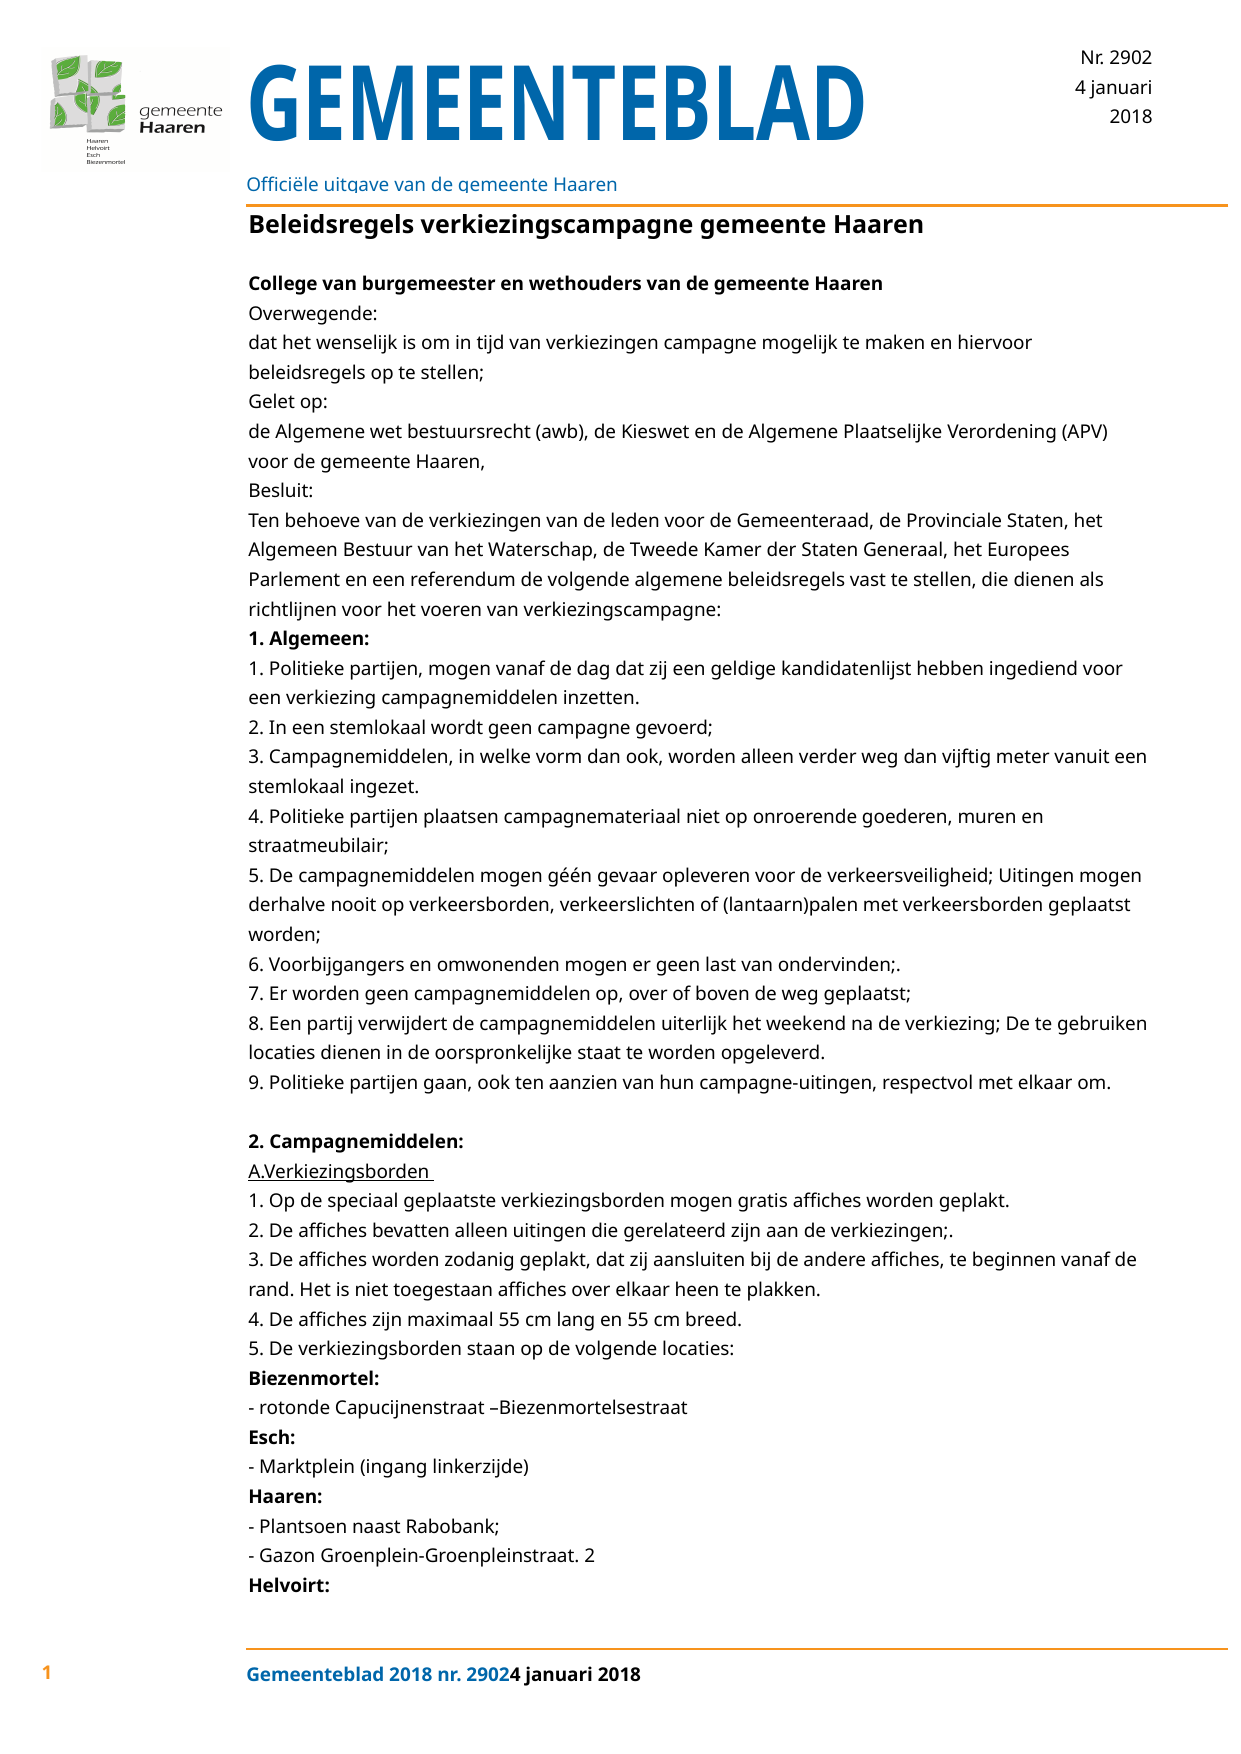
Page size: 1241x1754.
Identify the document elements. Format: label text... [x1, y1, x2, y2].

text 5. De campagnemiddelen mogen géén gevaar opleveren voor de verkeersveiligheid; Uitingen mogen derhalve nooit op verkeersborden, verkeerslichten of (lantaarn)palen met verkeersborden geplaatst worden; [248, 862, 1152, 947]
text A.Verkiezingsborden [248, 1158, 1152, 1183]
text dat het wenselijk is om in tijd van verkiezingen campagne mogelijk te maken en hiervoor beleidsregels op te stellen; [248, 329, 1152, 385]
text 2. Campagnemiddelen: [248, 1128, 1152, 1154]
text 8. Een partij verwijdert de campagnemiddelen uiterlijk het weekend na de verkiezing; De te gebruiken locaties dienen in de oorspronkelijke staat te worden opgeleverd. [248, 1010, 1152, 1065]
text 3. De affiches worden zodanig geplakt, dat zij aansluiten bij de andere affiches, te beginnen vanaf de rand. Het is niet toegestaan affiches over elkaar heen te plakken. [248, 1247, 1152, 1302]
text College van burgemeester en wethouders van de gemeente Haaren [248, 270, 1152, 296]
text 6. Voorbijgangers en omwonenden mogen er geen last van ondervinden;. [248, 951, 1152, 976]
text Beleidsregels verkiezingscampagne gemeente Haaren [248, 207, 1152, 241]
text Besluit: [248, 477, 1152, 503]
text 1. Op de speciaal geplaatste verkiezingsborden mogen gratis affiches worden geplakt. [248, 1187, 1152, 1213]
text Haaren: [248, 1483, 1152, 1509]
text 2. De affiches bevatten alleen uitingen die gerelateerd zijn aan de verkiezingen;. [248, 1217, 1152, 1243]
text 5. De verkiezingsborden staan op de volgende locaties: [248, 1335, 1152, 1361]
text - rotonde Capucijnenstraat –Biezenmortelsestraat [248, 1394, 1152, 1420]
text Helvoirt: [248, 1572, 1152, 1598]
text 4. Politieke partijen plaatsen campagnemateriaal niet op onroerende goederen, muren en straatmeubilair; [248, 803, 1152, 858]
text - Marktplein (ingang linkerzijde) [248, 1454, 1152, 1479]
text Esch: [248, 1424, 1152, 1450]
text 1. Politieke partijen, mogen vanaf de dag dat zij een geldige kandidatenlijst hebben ingediend voor een verkiezing campagnemiddelen inzetten. [248, 655, 1152, 710]
text Ten behoeve van de verkiezingen van de leden voor de Gemeenteraad, de Provinciale Staten, het Algemeen Bestuur van het Waterschap, de Tweede Kamer der Staten Generaal, het Europees Parlement en een referendum de volgende algemene beleidsregels vast te stellen, die dienen als richtlijnen voor het voeren van verkiezingscampagne: [248, 507, 1152, 621]
text de Algemene wet bestuursrecht (awb), de Kieswet en de Algemene Plaatselijke Verordening (APV) voor de gemeente Haaren, [248, 418, 1152, 473]
text - Plantsoen naast Rabobank; [248, 1513, 1152, 1538]
text Gelet op: [248, 389, 1152, 414]
text 9. Politieke partijen gaan, ook ten aanzien van hun campagne-uitingen, respectvol met elkaar om. [248, 1069, 1152, 1095]
text 4. De affiches zijn maximaal 55 cm lang en 55 cm breed. [248, 1306, 1152, 1331]
picture [41, 47, 231, 172]
text 1. Algemeen: [248, 625, 1152, 651]
text - Gazon Groenplein-Groenpleinstraat. 2 [248, 1542, 1152, 1568]
text 2. In een stemlokaal wordt geen campagne gevoerd; [248, 714, 1152, 740]
text 3. Campagnemiddelen, in welke vorm dan ook, worden alleen verder weg dan vijftig meter vanuit een stemlokaal ingezet. [248, 744, 1152, 799]
text Biezenmortel: [248, 1365, 1152, 1391]
text Overwegende: [248, 300, 1152, 326]
text 7. Er worden geen campagnemiddelen op, over of boven de weg geplaatst; [248, 980, 1152, 1006]
